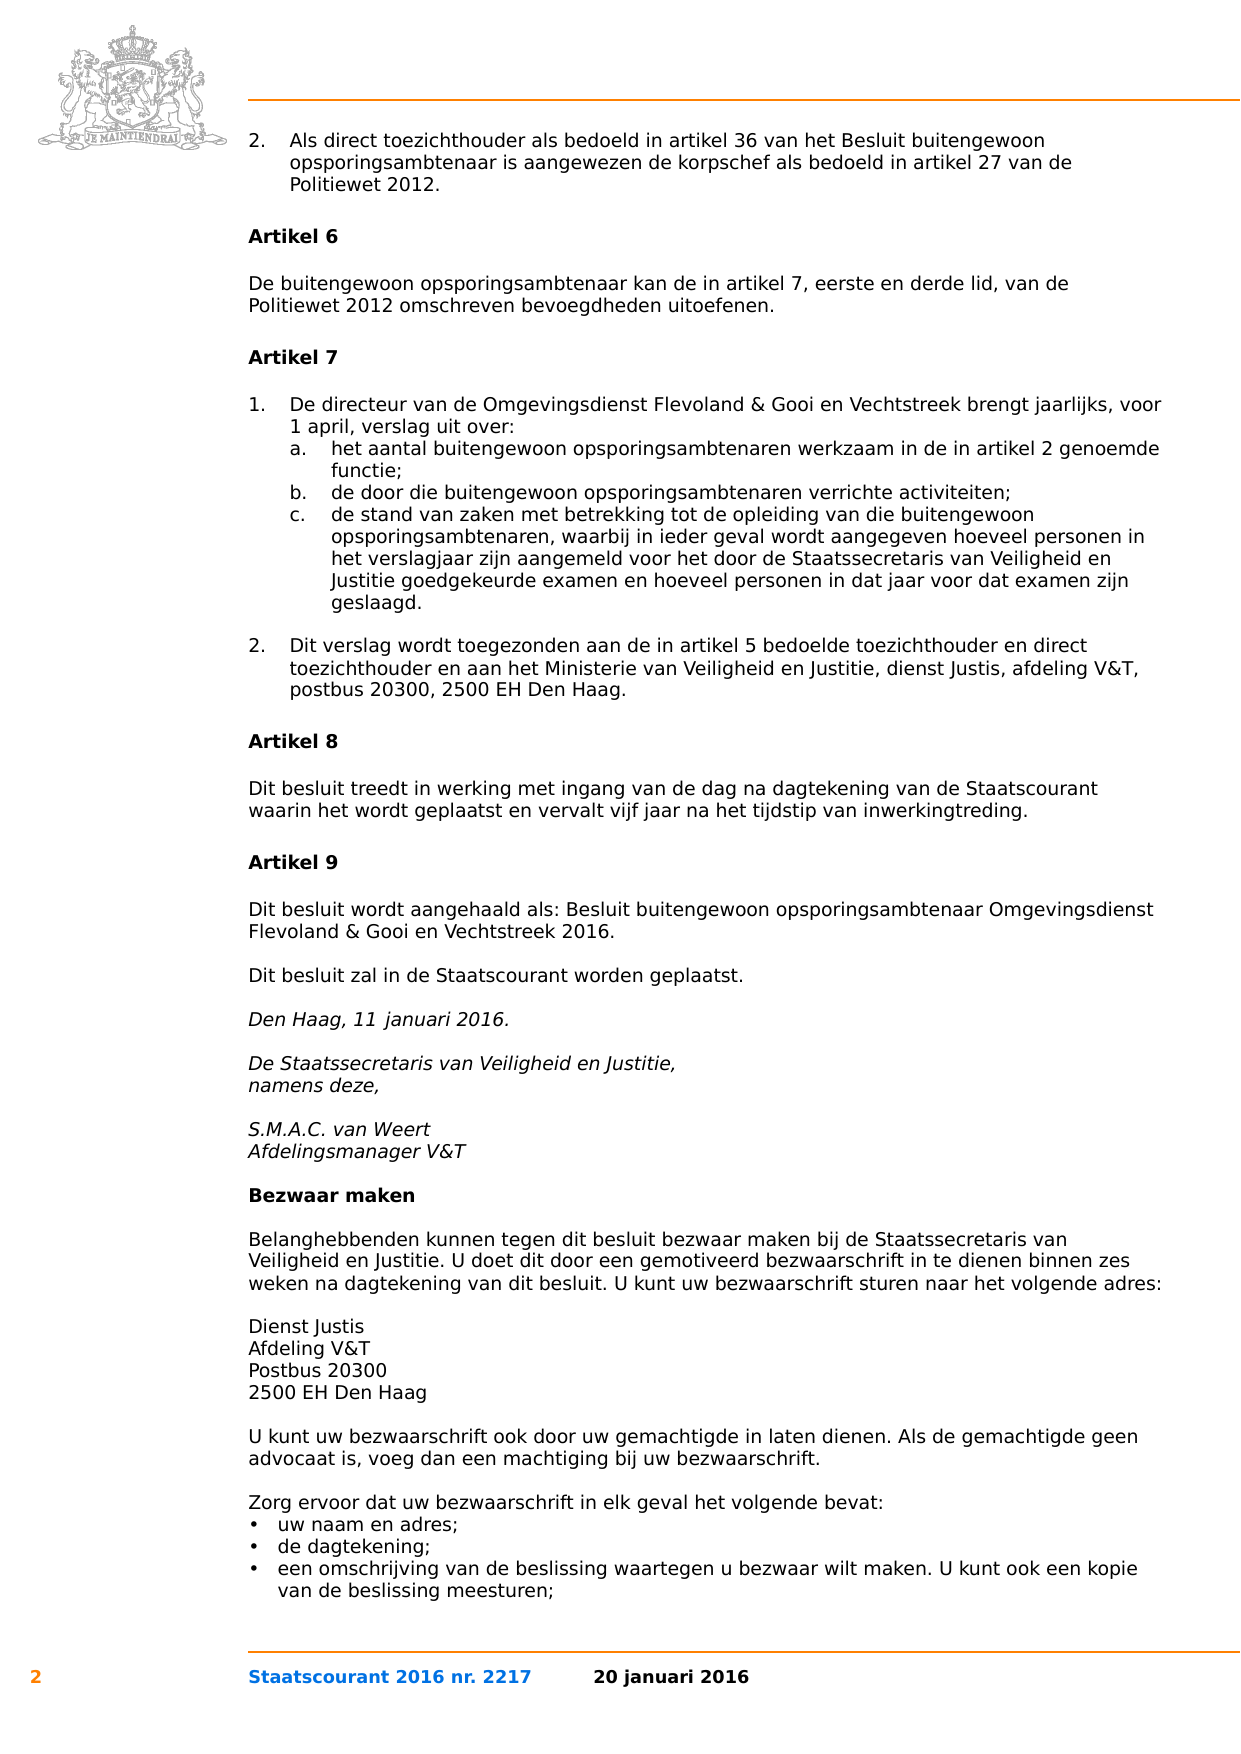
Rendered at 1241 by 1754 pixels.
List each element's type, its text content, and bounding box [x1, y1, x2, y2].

text Dienst Justis [248, 1316, 1163, 1338]
text De Staatssecretaris van Veiligheid en Justitie, namens deze, S.M.A.C. van Weert Afdelingsmanager V&T [248, 1053, 1163, 1163]
text Dit besluit zal in de Staatscourant worden geplaatst. [248, 965, 1163, 987]
text b. de door die buitengewoon opsporingsambtenaren verrichte activiteiten; [289, 482, 1163, 504]
subtitle Artikel 6 [248, 226, 1163, 248]
text 1. De directeur van de Omgevingsdienst Flevoland & Gooi en Vechtstreek brengt jaarlijks, voor 1 april, verslag uit over: [248, 394, 1163, 438]
text Belanghebbenden kunnen tegen dit besluit bezwaar maken bij de Staatssecretaris van Veiligheid en Justitie. U doet dit door een gemotiveerd bezwaarschrift in te dienen binnen zes weken na dagtekening van dit besluit. U kunt uw bezwaarschrift sturen naar het volgende adres: [248, 1228, 1163, 1294]
text • de dagtekening; [248, 1536, 1163, 1558]
text Bezwaar maken [248, 1184, 1163, 1207]
text • een omschrijving van de beslissing waartegen u bezwaar wilt maken. U kunt ook een kopie van de beslissing meesturen; [248, 1558, 1163, 1602]
picture [38, 25, 227, 150]
text De buitengewoon opsporingsambtenaar kan de in artikel 7, eerste en derde lid, van de Politiewet 2012 omschreven bevoegdheden uitoefenen. [248, 273, 1163, 317]
text Afdeling V&T [248, 1338, 1163, 1360]
subtitle Artikel 9 [248, 852, 1163, 874]
text a. het aantal buitengewoon opsporingsambtenaren werkzaam in de in artikel 2 genoemde functie; [289, 438, 1163, 482]
subtitle Artikel 8 [248, 731, 1163, 753]
text Zorg ervoor dat uw bezwaarschrift in elk geval het volgende bevat: [248, 1492, 1163, 1514]
text Den Haag, 11 januari 2016. [248, 1009, 1163, 1031]
text Dit besluit treedt in werking met ingang van de dag na dagtekening van de Staatscourant waarin het wordt geplaatst en vervalt vijf jaar na het tijdstip van inwerkingtreding. [248, 778, 1163, 822]
text Dit besluit wordt aangehaald als: Besluit buitengewoon opsporingsambtenaar Omgevingsdienst Flevoland & Gooi en Vechtstreek 2016. [248, 899, 1163, 943]
text U kunt uw bezwaarschrift ook door uw gemachtigde in laten dienen. Als de gemachtigde geen advocaat is, voeg dan een machtiging bij uw bezwaarschrift. [248, 1426, 1163, 1470]
text Postbus 20300 [248, 1360, 1163, 1382]
text 2500 EH Den Haag [248, 1382, 1163, 1404]
text 2. Dit verslag wordt toegezonden aan de in artikel 5 bedoelde toezichthouder en direct toezichthouder en aan het Ministerie van Veiligheid en Justitie, dienst Justis, afdeling V&T, postbus 20300, 2500 EH Den Haag. [248, 635, 1163, 701]
subtitle Artikel 7 [248, 347, 1163, 369]
text c. de stand van zaken met betrekking tot de opleiding van die buitengewoon opsporingsambtenaren, waarbij in ieder geval wordt aangegeven hoeveel personen in het verslagjaar zijn aangemeld voor het door de Staatssecretaris van Veiligheid en Justitie goedgekeurde examen en hoeveel personen in dat jaar voor dat examen zijn geslaagd. [289, 504, 1163, 613]
text • uw naam en adres; [248, 1514, 1163, 1536]
text 2. Als direct toezichthouder als bedoeld in artikel 36 van het Besluit buitengewoon opsporingsambtenaar is aangewezen de korpschef als bedoeld in artikel 27 van de Politiewet 2012. [248, 130, 1163, 196]
